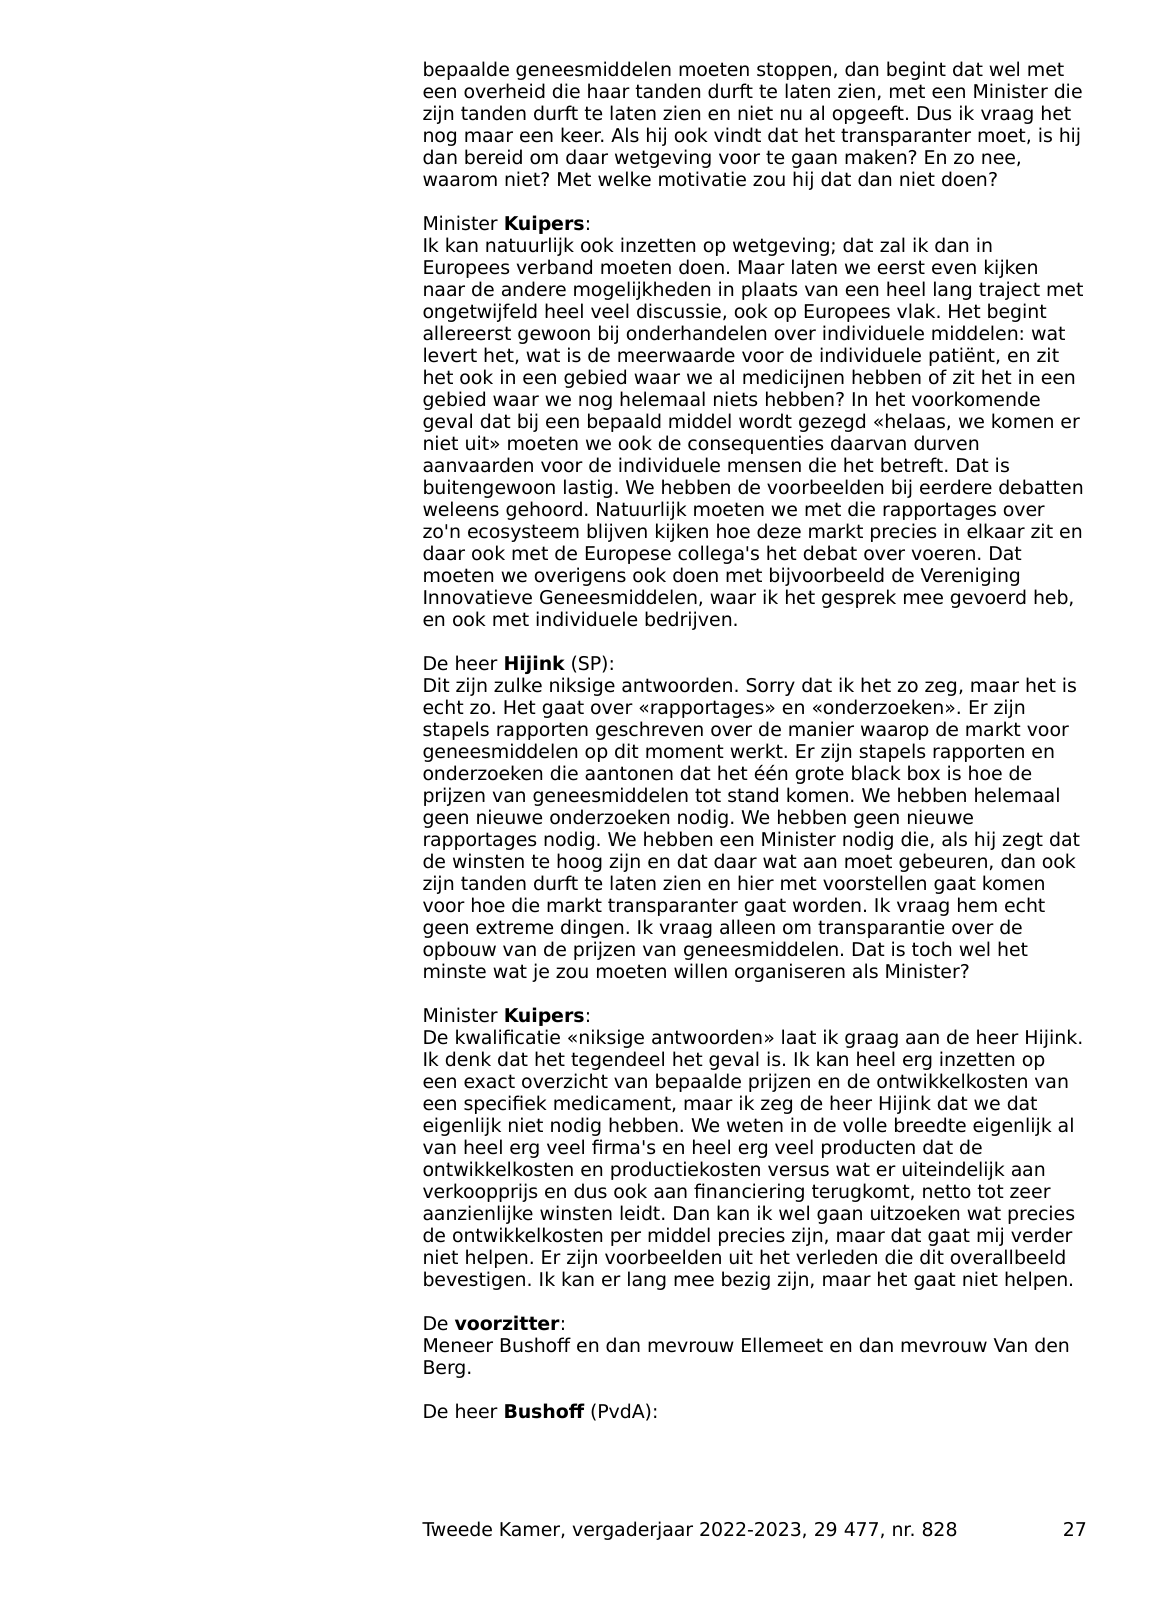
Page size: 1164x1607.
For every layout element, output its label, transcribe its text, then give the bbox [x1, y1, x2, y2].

text De heer Bushoff (PvdA): [422, 1401, 1087, 1423]
text Ik kan natuurlijk ook inzetten op wetgeving; dat zal ik dan in Europees verband moeten doen. Maar laten we eerst even kijken naar de andere mogelijkheden in plaats van een heel lang traject met ongetwijfeld heel veel discussie, ook op Europees vlak. Het begint allereerst gewoon bij onderhandelen over individuele middelen: wat levert het, wat is de meerwaarde voor de individuele patiënt, en zit het ook in een gebied waar we al medicijnen hebben of zit het in een gebied waar we nog helemaal niets hebben? In het voorkomende geval dat bij een bepaald middel wordt gezegd «helaas, we komen er niet uit» moeten we ook de consequenties daarvan durven aanvaarden voor de individuele mensen die het betreft. Dat is buitengewoon lastig. We hebben de voorbeelden bij eerdere debatten weleens gehoord. Natuurlijk moeten we met die rapportages over zo'n ecosysteem blijven kijken hoe deze markt precies in elkaar zit en daar ook met de Europese collega's het debat over voeren. Dat moeten we overigens ook doen met bijvoorbeeld de Vereniging Innovatieve Geneesmiddelen, waar ik het gesprek mee gevoerd heb, en ook met individuele bedrijven. [422, 235, 1087, 631]
text Dit zijn zulke niksige antwoorden. Sorry dat ik het zo zeg, maar het is echt zo. Het gaat over «rapportages» en «onderzoeken». Er zijn stapels rapporten geschreven over de manier waarop de markt voor geneesmiddelen op dit moment werkt. Er zijn stapels rapporten en onderzoeken die aantonen dat het één grote black box is hoe de prijzen van geneesmiddelen tot stand komen. We hebben helemaal geen nieuwe onderzoeken nodig. We hebben geen nieuwe rapportages nodig. We hebben een Minister nodig die, als hij zegt dat de winsten te hoog zijn en dat daar wat aan moet gebeuren, dan ook zijn tanden durft te laten zien en hier met voorstellen gaat komen voor hoe die markt transparanter gaat worden. Ik vraag hem echt geen extreme dingen. Ik vraag alleen om transparantie over de opbouw van de prijzen van geneesmiddelen. Dat is toch wel het minste wat je zou moeten willen organiseren als Minister? [422, 675, 1087, 983]
text Minister Kuipers: [422, 1005, 1087, 1027]
text De voorzitter: [422, 1313, 1087, 1335]
text De kwalificatie «niksige antwoorden» laat ik graag aan de heer Hijink. Ik denk dat het tegendeel het geval is. Ik kan heel erg inzetten op een exact overzicht van bepaalde prijzen en de ontwikkelkosten van een specifiek medicament, maar ik zeg de heer Hijink dat we dat eigenlijk niet nodig hebben. We weten in de volle breedte eigenlijk al van heel erg veel firma's en heel erg veel producten dat de ontwikkelkosten en productiekosten versus wat er uiteindelijk aan verkoopprijs en dus ook aan financiering terugkomt, netto tot zeer aanzienlijke winsten leidt. Dan kan ik wel gaan uitzoeken wat precies de ontwikkelkosten per middel precies zijn, maar dat gaat mij verder niet helpen. Er zijn voorbeelden uit het verleden die dit overallbeeld bevestigen. Ik kan er lang mee bezig zijn, maar het gaat niet helpen. [422, 1027, 1087, 1291]
text De heer Hijink (SP): [422, 653, 1087, 675]
text Meneer Bushoff en dan mevrouw Ellemeet en dan mevrouw Van den Berg. [422, 1335, 1087, 1379]
text bepaalde geneesmiddelen moeten stoppen, dan begint dat wel met een overheid die haar tanden durft te laten zien, met een Minister die zijn tanden durft te laten zien en niet nu al opgeeft. Dus ik vraag het nog maar een keer. Als hij ook vindt dat het transparanter moet, is hij dan bereid om daar wetgeving voor te gaan maken? En zo nee, waarom niet? Met welke motivatie zou hij dat dan niet doen? [422, 59, 1087, 191]
text Minister Kuipers: [422, 213, 1087, 235]
